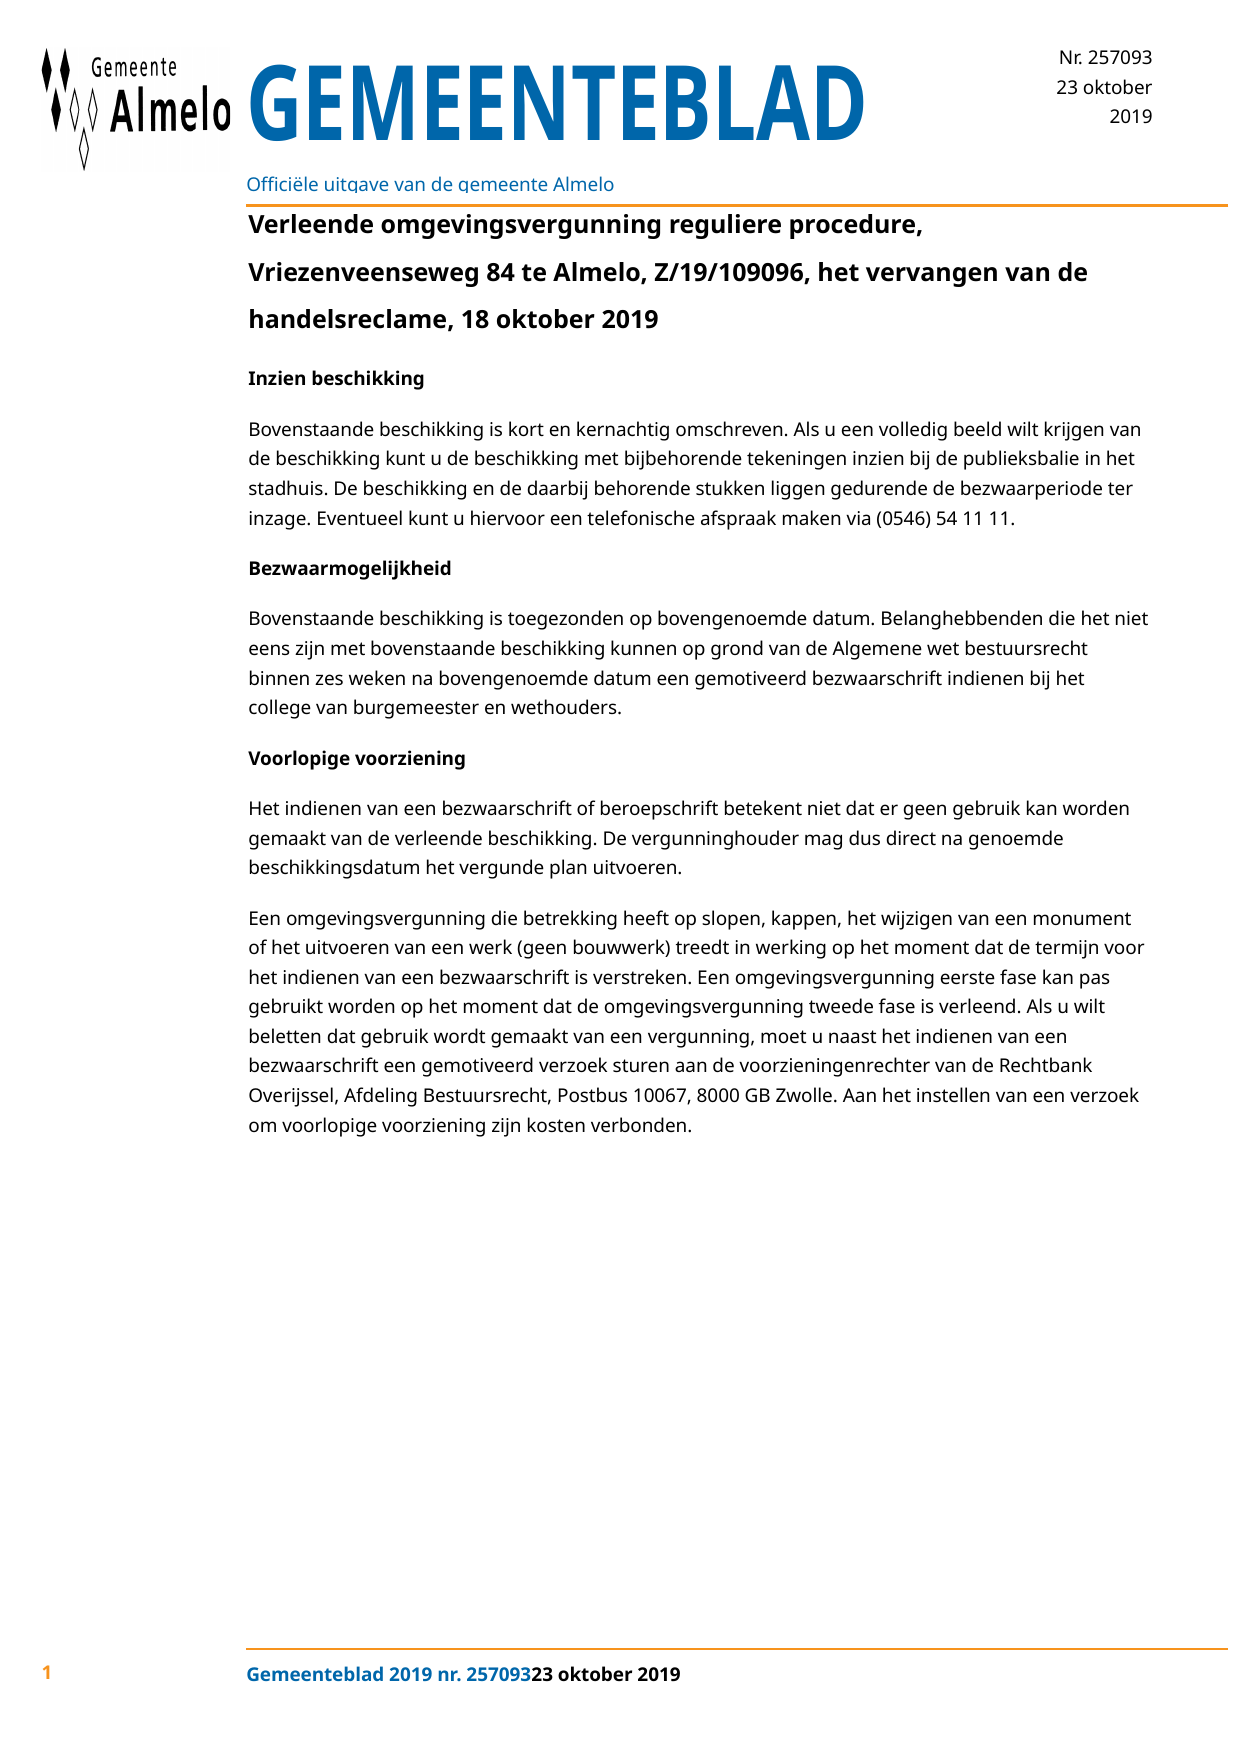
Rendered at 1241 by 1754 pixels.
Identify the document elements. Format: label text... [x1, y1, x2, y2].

text Een omgevingsvergunning die betrekking heeft op slopen, kappen, het wijzigen van een monument of het uitvoeren van een werk (geen bouwwerk) treedt in werking op het moment dat de termijn voor het indienen van een bezwaarschrift is verstreken. Een omgevingsvergunning eerste fase kan pas gebruikt worden op het moment dat de omgevingsvergunning tweede fase is verleend. Als u wilt beletten dat gebruik wordt gemaakt van een vergunning, moet u naast het indienen van een bezwaarschrift een gemotiveerd verzoek sturen aan de voorzieningenrechter van de Rechtbank Overijssel, Afdeling Bestuursrecht, Postbus 10067, 8000 GB Zwolle. Aan het instellen van een verzoek om voorlopige voorziening zijn kosten verbonden. [248, 905, 1152, 1137]
text Bovenstaande beschikking is kort en kernachtig omschreven. Als u een volledig beeld wilt krijgen van de beschikking kunt u de beschikking met bijbehorende tekeningen inzien bij de publieksbalie in het stadhuis. De beschikking en de daarbij behorende stukken liggen gedurende de bezwaarperiode ter inzage. Eventueel kunt u hiervoor een telefonische afspraak maken via (0546) 54 11 11. [248, 416, 1152, 530]
text Inzien beschikking [248, 366, 1152, 391]
text Verleende omgevingsvergunning reguliere procedure, Vriezenveenseweg 84 te Almelo, Z/19/109096, het vervangen van de handelsreclame, 18 oktober 2019 [248, 207, 1152, 336]
text Bezwaarmogelijkheid [248, 555, 1152, 581]
text Voorlopige voorziening [248, 745, 1152, 770]
picture [41, 47, 231, 172]
text Het indienen van een bezwaarschrift of beroepschrift betekent niet dat er geen gebruik kan worden gemaakt van de verleende beschikking. De vergunninghouder mag dus direct na genoemde beschikkingsdatum het vergunde plan uitvoeren. [248, 795, 1152, 880]
text Bovenstaande beschikking is toegezonden op bovengenoemde datum. Belanghebbenden die het niet eens zijn met bovenstaande beschikking kunnen op grond van de Algemene wet bestuursrecht binnen zes weken na bovengenoemde datum een gemotiveerd bezwaarschrift indienen bij het college van burgemeester en wethouders. [248, 606, 1152, 720]
